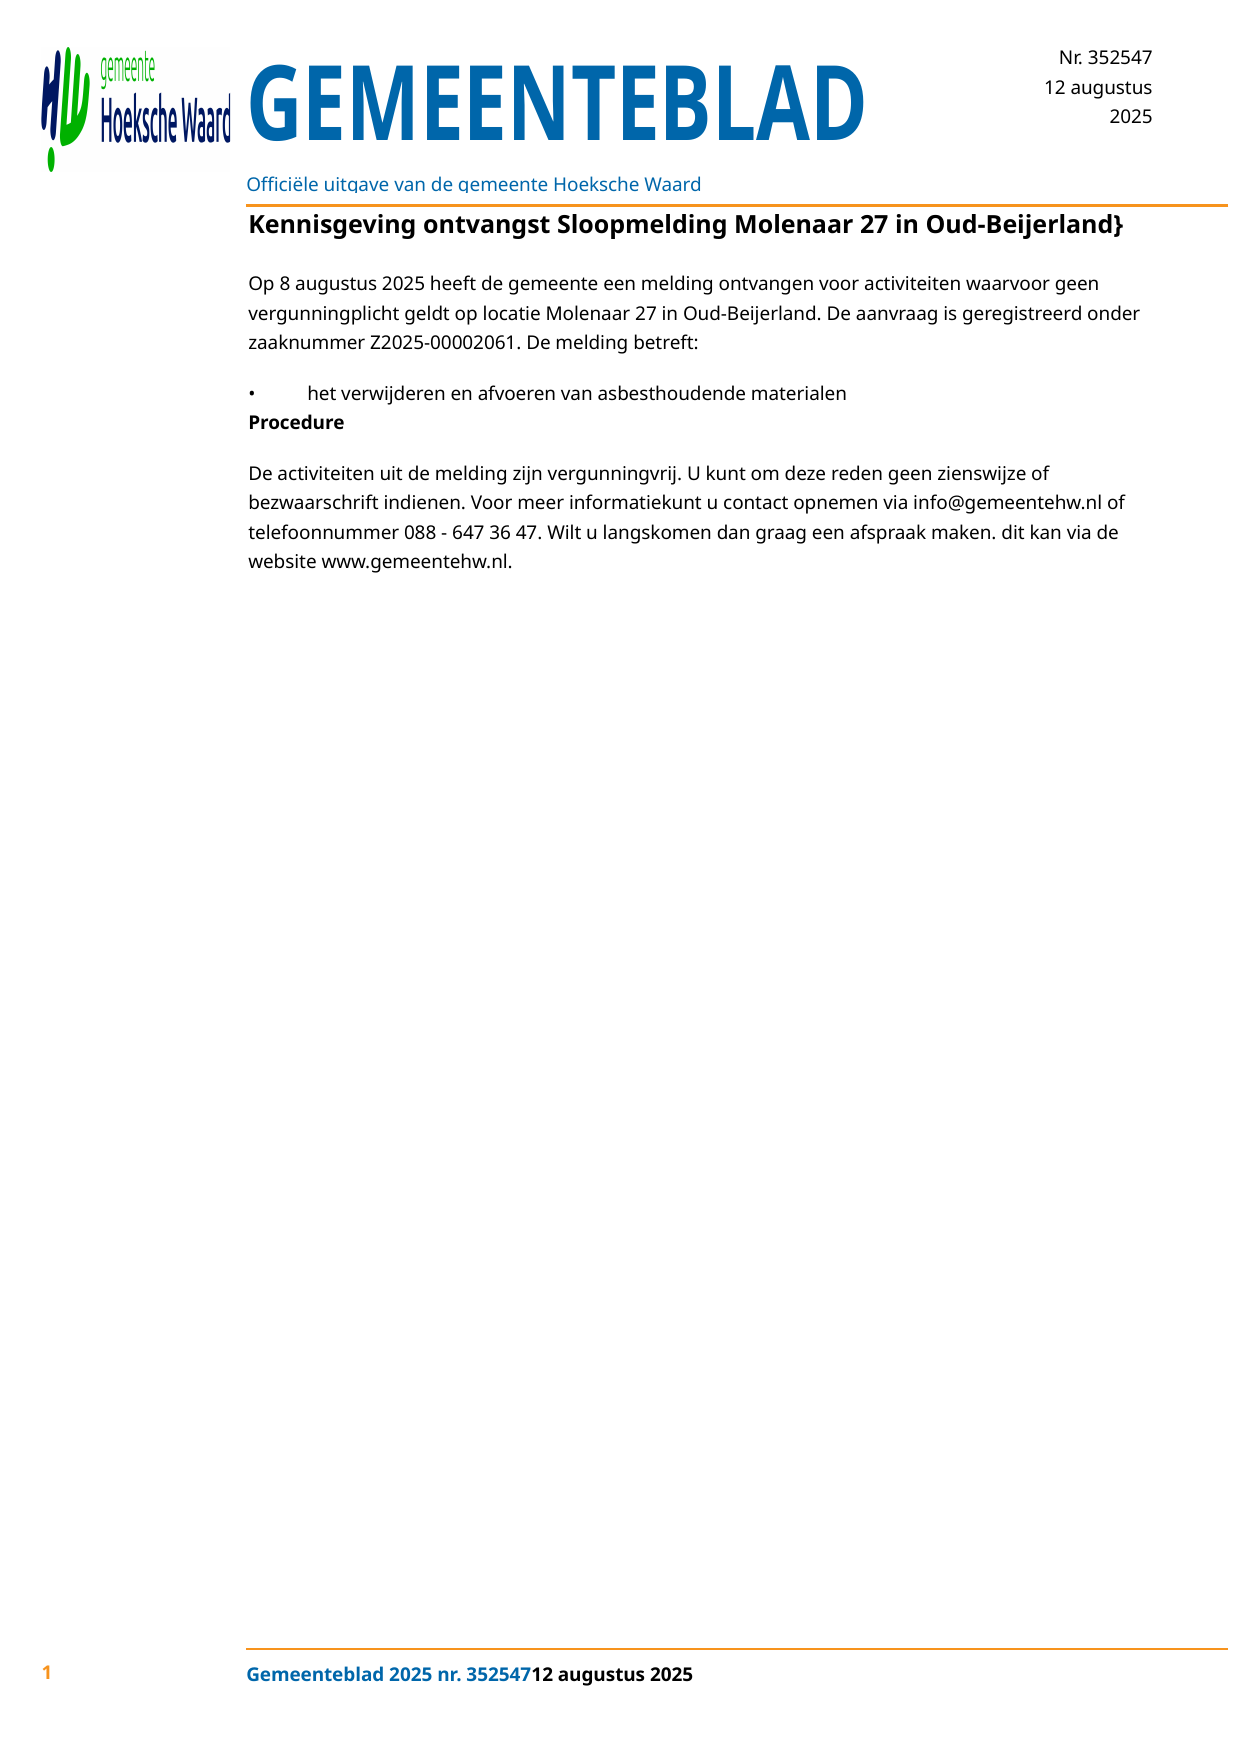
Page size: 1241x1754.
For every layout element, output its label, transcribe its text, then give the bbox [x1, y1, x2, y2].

text Op 8 augustus 2025 heeft de gemeente een melding ontvangen voor activiteiten waarvoor geen vergunningplicht geldt op locatie Molenaar 27 in Oud-Beijerland. De aanvraag is geregistreerd onder zaaknummer Z2025-00002061. De melding betreft: [248, 270, 1152, 355]
text Kennisgeving ontvangst Sloopmelding Molenaar 27 in Oud-Beijerland} [248, 207, 1152, 241]
text De activiteiten uit de melding zijn vergunningvrij. U kunt om deze reden geen zienswijze of bezwaarschrift indienen. Voor meer informatiekunt u contact opnemen via info@gemeentehw.nl of telefoonnummer 088 - 647 36 47. Wilt u langskomen dan graag een afspraak maken. dit kan via de website www.gemeentehw.nl. [248, 460, 1152, 574]
list het verwijderen en afvoeren van asbesthoudende materialen [248, 380, 1152, 406]
picture [41, 47, 231, 172]
text Procedure [248, 409, 1152, 435]
